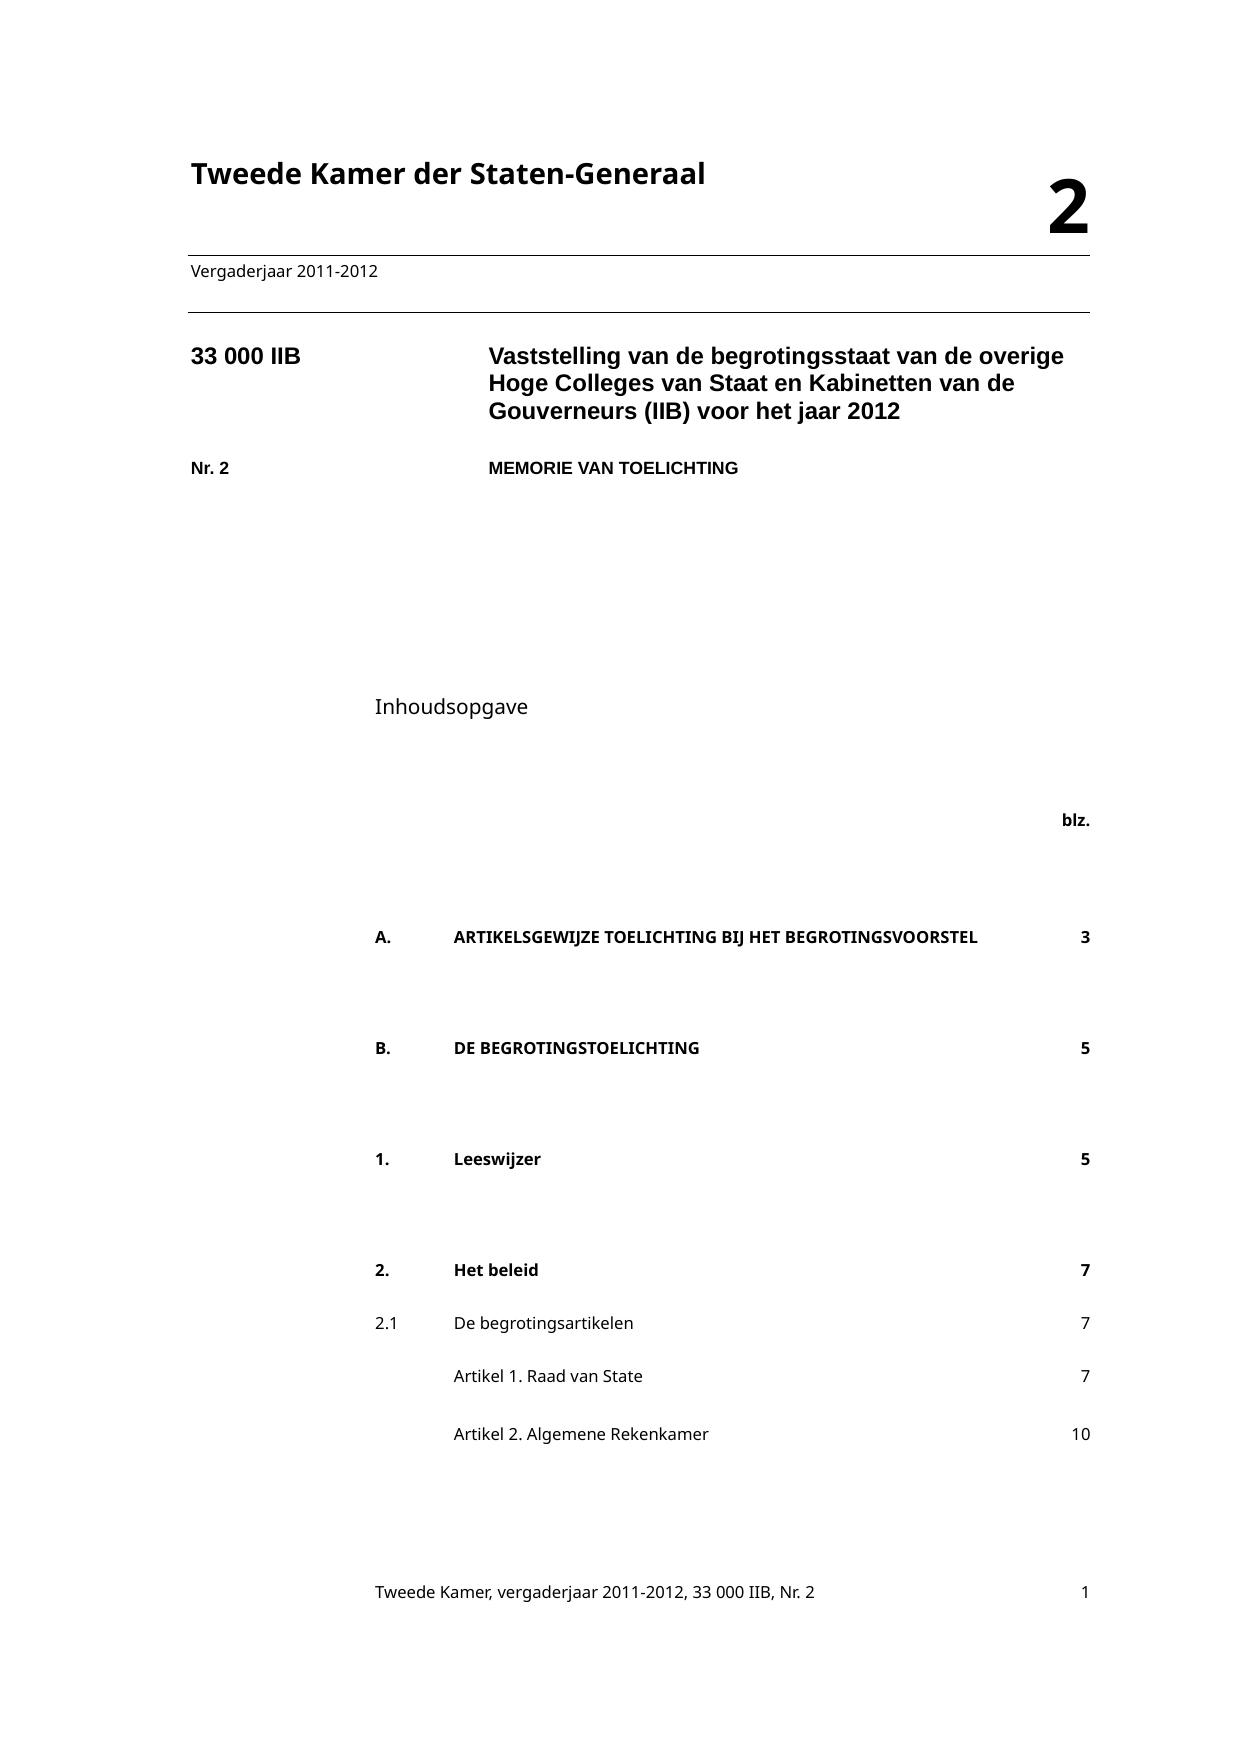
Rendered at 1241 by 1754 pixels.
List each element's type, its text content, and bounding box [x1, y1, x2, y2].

table_cell MEMORIE VAN TOELICHTING [485, 455, 1090, 573]
table_cell 1. [375, 1148, 454, 1200]
table_cell DE BEGROTINGSTOELICHTING [454, 1036, 1026, 1089]
table_cell [375, 1423, 454, 1481]
table_cell Artikel 1. Raad van State [454, 1364, 1026, 1423]
table_cell 33 000 IIB [188, 339, 485, 454]
table_cell [1026, 1089, 1090, 1148]
table_header 2 [910, 150, 1090, 255]
table_cell [375, 1200, 454, 1259]
table_cell [188, 313, 485, 339]
table_cell Het beleid [454, 1259, 1026, 1311]
table_cell 5 [1026, 1036, 1090, 1089]
table_cell B. [375, 1036, 454, 1089]
table_cell [1026, 1200, 1090, 1259]
table_cell Leeswijzer [454, 1148, 1026, 1200]
table_cell 2.1 [375, 1311, 454, 1364]
table_cell 3 [1026, 925, 1090, 978]
table_cell 7 [1026, 1259, 1090, 1311]
subtitle Inhoudsopgave [375, 692, 1090, 721]
table_cell 2. [375, 1259, 454, 1311]
table_cell [1026, 978, 1090, 1036]
table_cell [454, 1200, 1026, 1259]
table_header [454, 809, 1026, 867]
table_cell ARTIKELSGEWIJZE TOELICHTING BIJ HET BEGROTINGSVOORSTEL [454, 925, 1026, 978]
table_cell [485, 313, 1090, 339]
table_cell [454, 867, 1026, 925]
table_cell 7 [1026, 1364, 1090, 1423]
table_cell 5 [1026, 1148, 1090, 1200]
table_cell [454, 978, 1026, 1036]
table_cell De begrotingsartikelen [454, 1311, 1026, 1364]
table_cell Artikel 2. Algemene Rekenkamer [454, 1423, 1026, 1481]
table_header Tweede Kamer der Staten-Generaal [188, 150, 909, 255]
table_cell [375, 1089, 454, 1148]
table_cell [1026, 867, 1090, 925]
table_cell 10 [1026, 1423, 1090, 1481]
table_header [375, 809, 454, 867]
table_cell Vergaderjaar 2011-2012 [188, 256, 485, 312]
table_cell [375, 867, 454, 925]
table_cell A. [375, 925, 454, 978]
table_cell 7 [1026, 1311, 1090, 1364]
table_cell [454, 1089, 1026, 1148]
table_header blz. [1026, 809, 1090, 867]
table_cell Nr. 2 [188, 455, 485, 573]
table_cell [375, 1364, 454, 1423]
table_cell Vaststelling van de begrotingsstaat van de overige Hoge Colleges van Staat en Kabinetten van de Gouverneurs (IIB) voor het jaar 2012 [485, 339, 1090, 454]
table_cell [375, 978, 454, 1036]
table_cell [485, 256, 1090, 312]
